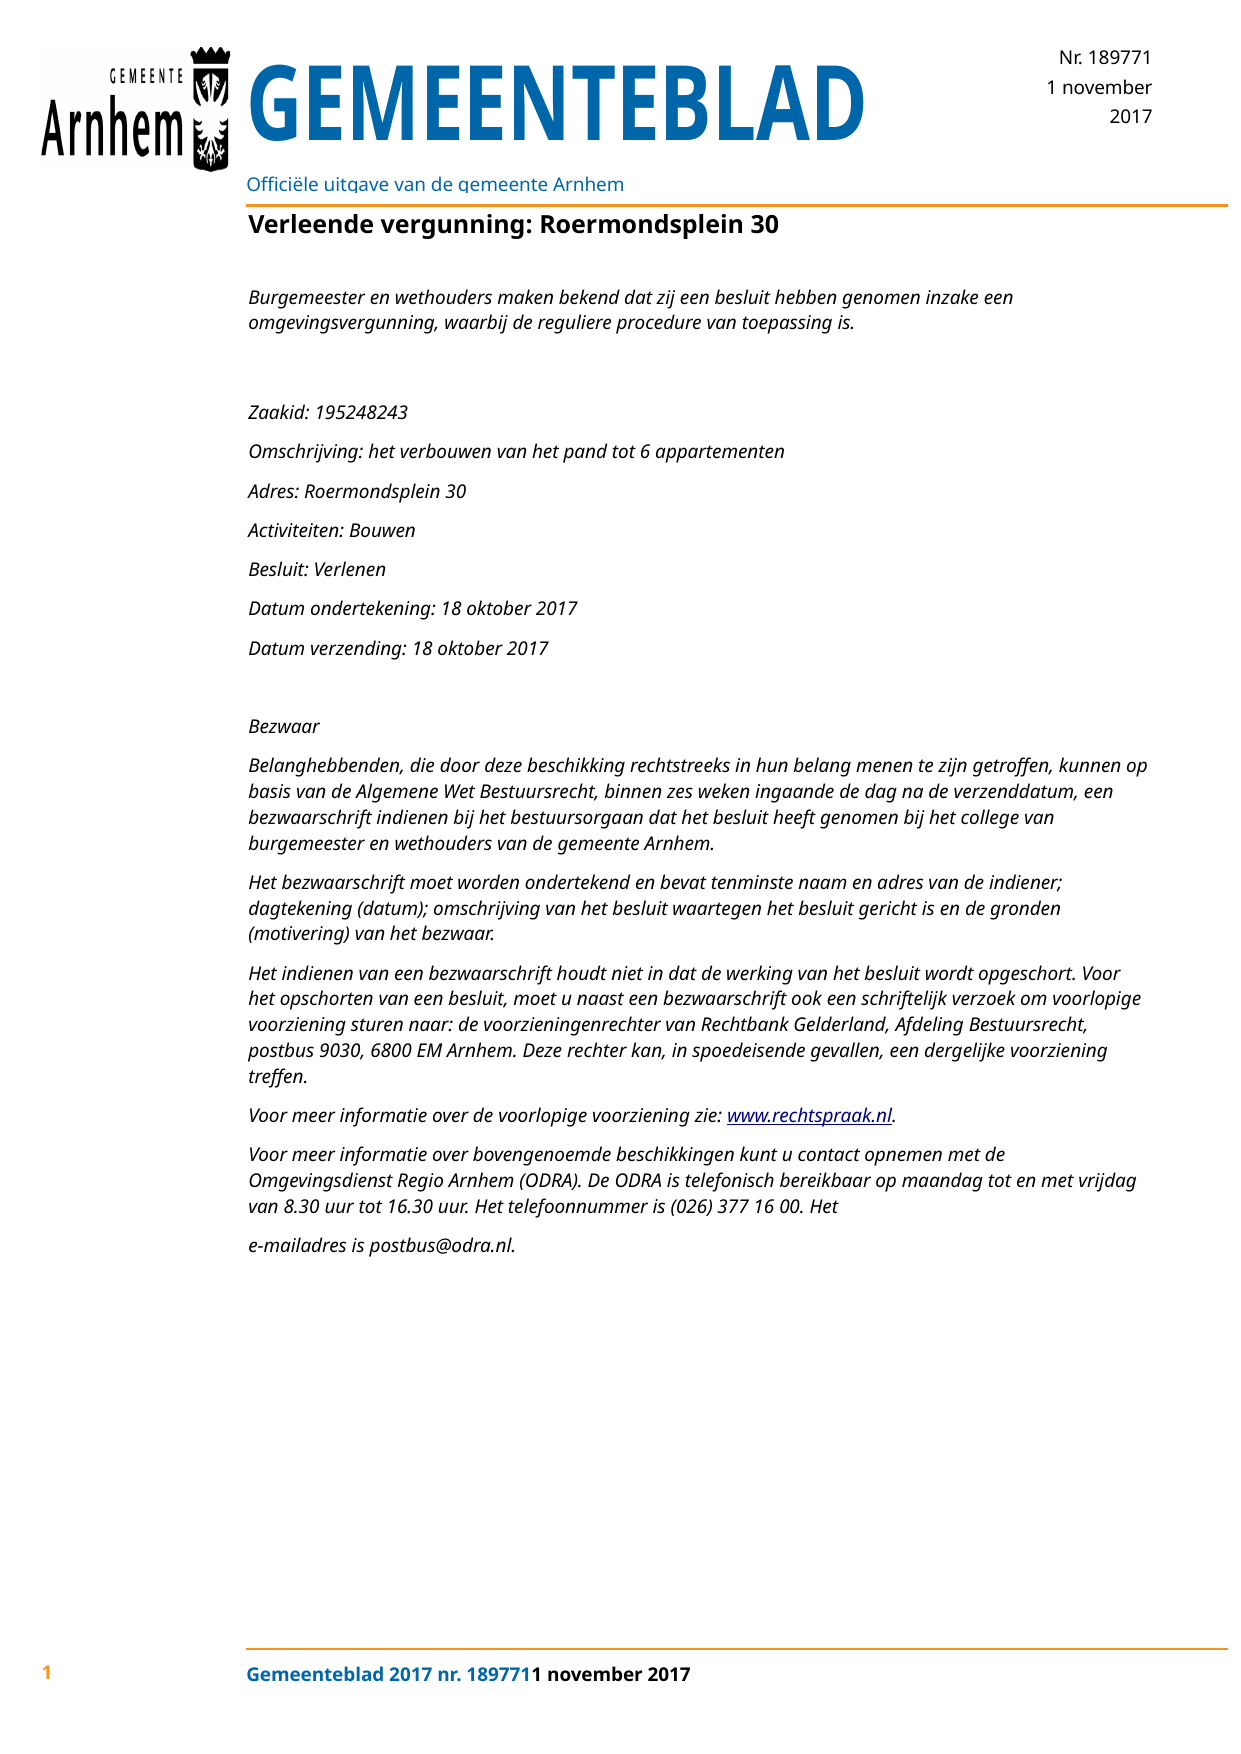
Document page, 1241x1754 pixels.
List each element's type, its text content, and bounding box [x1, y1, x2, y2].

text Zaakid: 195248243 [248, 399, 1152, 425]
picture [41, 47, 231, 172]
text Burgemeester en wethouders maken bekend dat zij een besluit hebben genomen inzake een omgevingsvergunning, waarbij de reguliere procedure van toepassing is. [248, 284, 1152, 335]
text Voor meer informatie over de voorlopige voorziening zie: www.rechtspraak.nl. [248, 1102, 1152, 1128]
text Activiteiten: Bouwen [248, 517, 1152, 543]
text Het indienen van een bezwaarschrift houdt niet in dat de werking van het besluit wordt opgeschort. Voor het opschorten van een besluit, moet u naast een bezwaarschrift ook een schriftelijk verzoek om voorlopige voorziening sturen naar: de voorzieningenrechter van Rechtbank Gelderland, Afdeling Bestuursrecht, postbus 9030, 6800 EM Arnhem. Deze rechter kan, in spoedeisende gevallen, een dergelijke voorziening treffen. [248, 960, 1152, 1088]
text Besluit: Verlenen [248, 556, 1152, 582]
text Verleende vergunning: Roermondsplein 30 [248, 207, 1152, 241]
text Datum verzending: 18 oktober 2017 [248, 635, 1152, 661]
text Voor meer informatie over bovengenoemde beschikkingen kunt u contact opnemen met de Omgevingsdienst Regio Arnhem (ODRA). De ODRA is telefonisch bereikbaar op maandag tot en met vrijdag van 8.30 uur tot 16.30 uur. Het telefoonnummer is (026) 377 16 00. Het [248, 1141, 1152, 1218]
text Adres: Roermondsplein 30 [248, 478, 1152, 503]
text e-mailadres is postbus@odra.nl. [248, 1232, 1152, 1258]
text Het bezwaarschrift moet worden ondertekend en bevat tenminste naam en adres van de indiener; dagtekening (datum); omschrijving van het besluit waartegen het besluit gericht is en de gronden (motivering) van het bezwaar. [248, 869, 1152, 946]
text Belanghebbenden, die door deze beschikking rechtstreeks in hun belang menen te zijn getroffen, kunnen op basis van de Algemene Wet Bestuursrecht, binnen zes weken ingaande de dag na de verzenddatum, een bezwaarschrift indienen bij het bestuursorgaan dat het besluit heeft genomen bij het college van burgemeester en wethouders van de gemeente Arnhem. [248, 753, 1152, 856]
text Omschrijving: het verbouwen van het pand tot 6 appartementen [248, 438, 1152, 464]
text Datum ondertekening: 18 oktober 2017 [248, 596, 1152, 621]
text Bezwaar [248, 713, 1152, 739]
